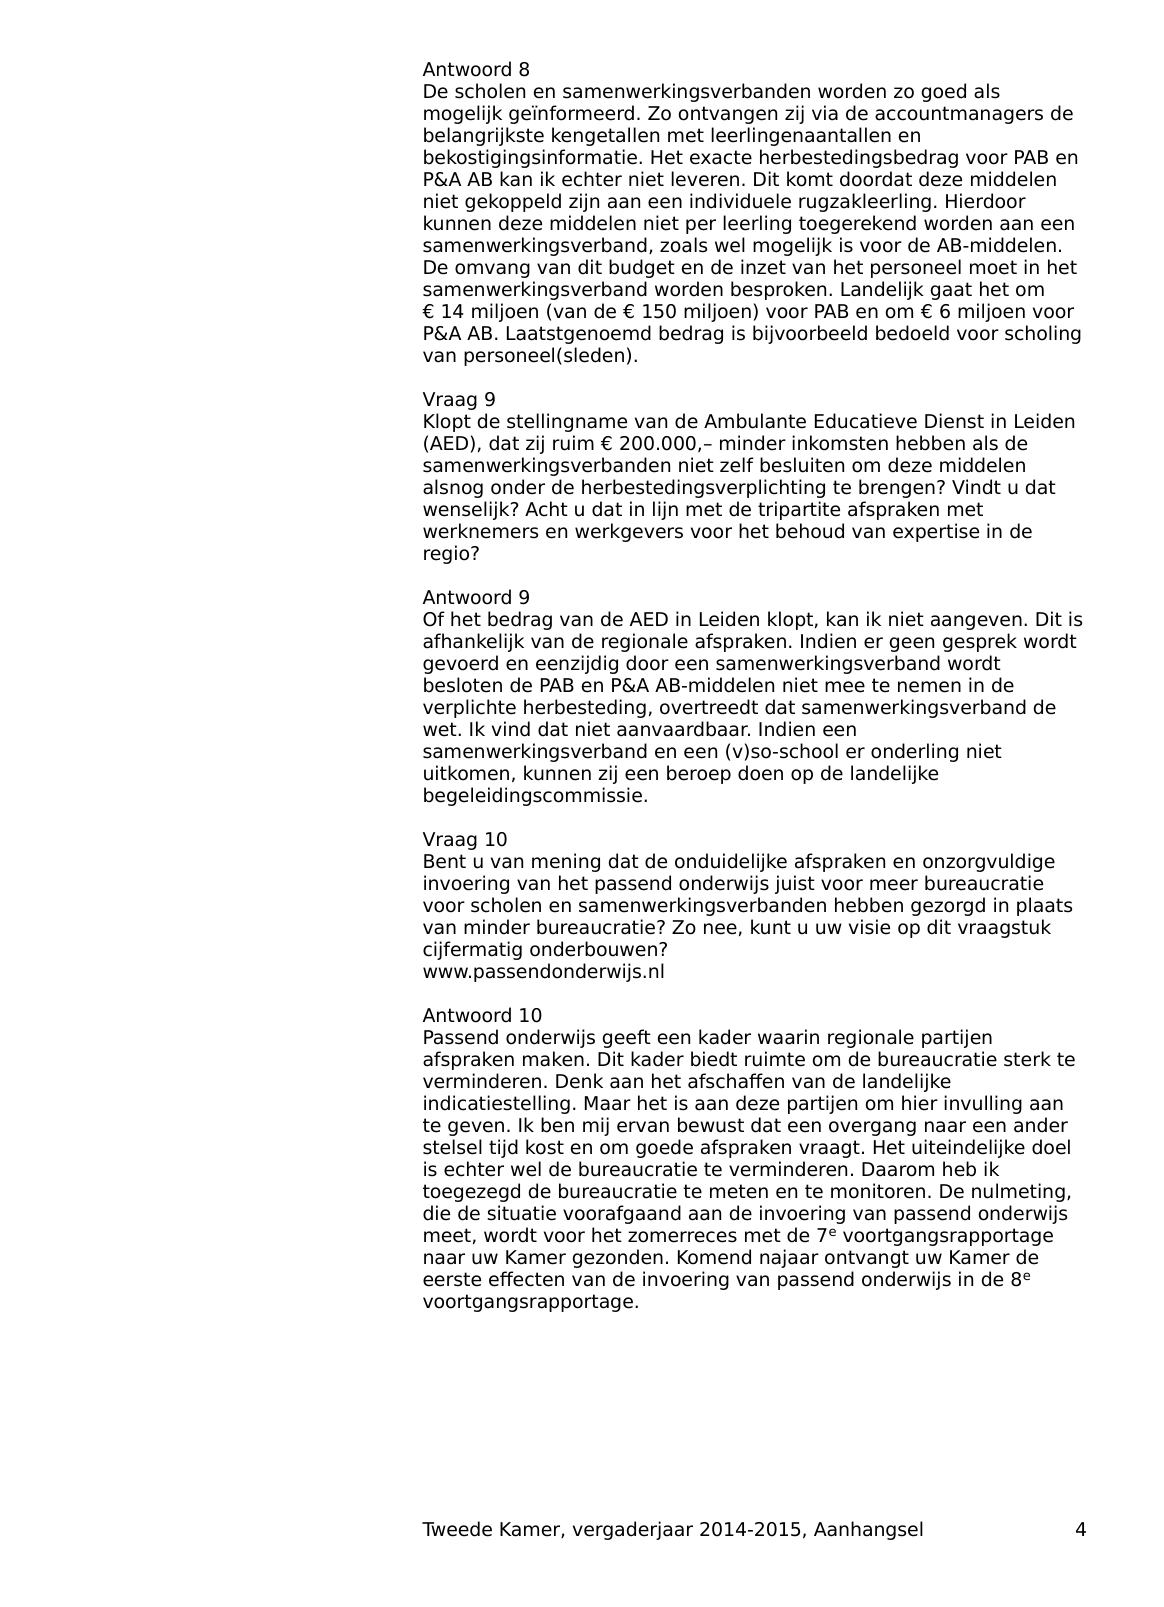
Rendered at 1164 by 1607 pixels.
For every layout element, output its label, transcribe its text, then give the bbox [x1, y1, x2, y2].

text Antwoord 9 [422, 587, 1087, 609]
text Of het bedrag van de AED in Leiden klopt, kan ik niet aangeven. Dit is afhankelijk van de regionale afspraken. Indien er geen gesprek wordt gevoerd en eenzijdig door een samenwerkingsverband wordt besloten de PAB en P&A AB-middelen niet mee te nemen in de verplichte herbesteding, overtreedt dat samenwerkingsverband de wet. Ik vind dat niet aanvaardbaar. Indien een samenwerkingsverband en een (v)so-school er onderling niet uitkomen, kunnen zij een beroep doen op de landelijke begeleidingscommissie. [422, 609, 1087, 807]
text De scholen en samenwerkingsverbanden worden zo goed als mogelijk geïnformeerd. Zo ontvangen zij via de accountmanagers de belangrijkste kengetallen met leerlingenaantallen en bekostigingsinformatie. Het exacte herbestedingsbedrag voor PAB en P&A AB kan ik echter niet leveren. Dit komt doordat deze middelen niet gekoppeld zijn aan een individuele rugzakleerling. Hierdoor kunnen deze middelen niet per leerling toegerekend worden aan een samenwerkingsverband, zoals wel mogelijk is voor de AB-middelen. De omvang van dit budget en de inzet van het personeel moet in het samenwerkingsverband worden besproken. Landelijk gaat het om € 14 miljoen (van de € 150 miljoen) voor PAB en om € 6 miljoen voor P&A AB. Laatstgenoemd bedrag is bijvoorbeeld bedoeld voor scholing van personeel(sleden). [422, 81, 1087, 367]
text Bent u van mening dat de onduidelijke afspraken en onzorgvuldige invoering van het passend onderwijs juist voor meer bureaucratie voor scholen en samenwerkingsverbanden hebben gezorgd in plaats van minder bureaucratie? Zo nee, kunt u uw visie op dit vraagstuk cijfermatig onderbouwen? [422, 851, 1087, 961]
text www.passendonderwijs.nl [422, 961, 1087, 983]
text Vraag 9 [422, 389, 1087, 411]
text Antwoord 10 [422, 1005, 1087, 1027]
text Klopt de stellingname van de Ambulante Educatieve Dienst in Leiden (AED), dat zij ruim € 200.000,– minder inkomsten hebben als de samenwerkingsverbanden niet zelf besluiten om deze middelen alsnog onder de herbestedingsverplichting te brengen? Vindt u dat wenselijk? Acht u dat in lijn met de tripartite afspraken met werknemers en werkgevers voor het behoud van expertise in de regio? [422, 411, 1087, 565]
text Passend onderwijs geeft een kader waarin regionale partijen afspraken maken. Dit kader biedt ruimte om de bureaucratie sterk te verminderen. Denk aan het afschaffen van de landelijke indicatiestelling. Maar het is aan deze partijen om hier invulling aan te geven. Ik ben mij ervan bewust dat een overgang naar een ander stelsel tijd kost en om goede afspraken vraagt. Het uiteindelijke doel is echter wel de bureaucratie te verminderen. Daarom heb ik toegezegd de bureaucratie te meten en te monitoren. De nulmeting, die de situatie voorafgaand aan de invoering van passend onderwijs meet, wordt voor het zomerreces met de 7e voortgangsrapportage naar uw Kamer gezonden. Komend najaar ontvangt uw Kamer de eerste effecten van de invoering van passend onderwijs in de 8e voortgangsrapportage. [422, 1027, 1087, 1313]
text Antwoord 8 [422, 59, 1087, 81]
text Vraag 10 [422, 829, 1087, 851]
